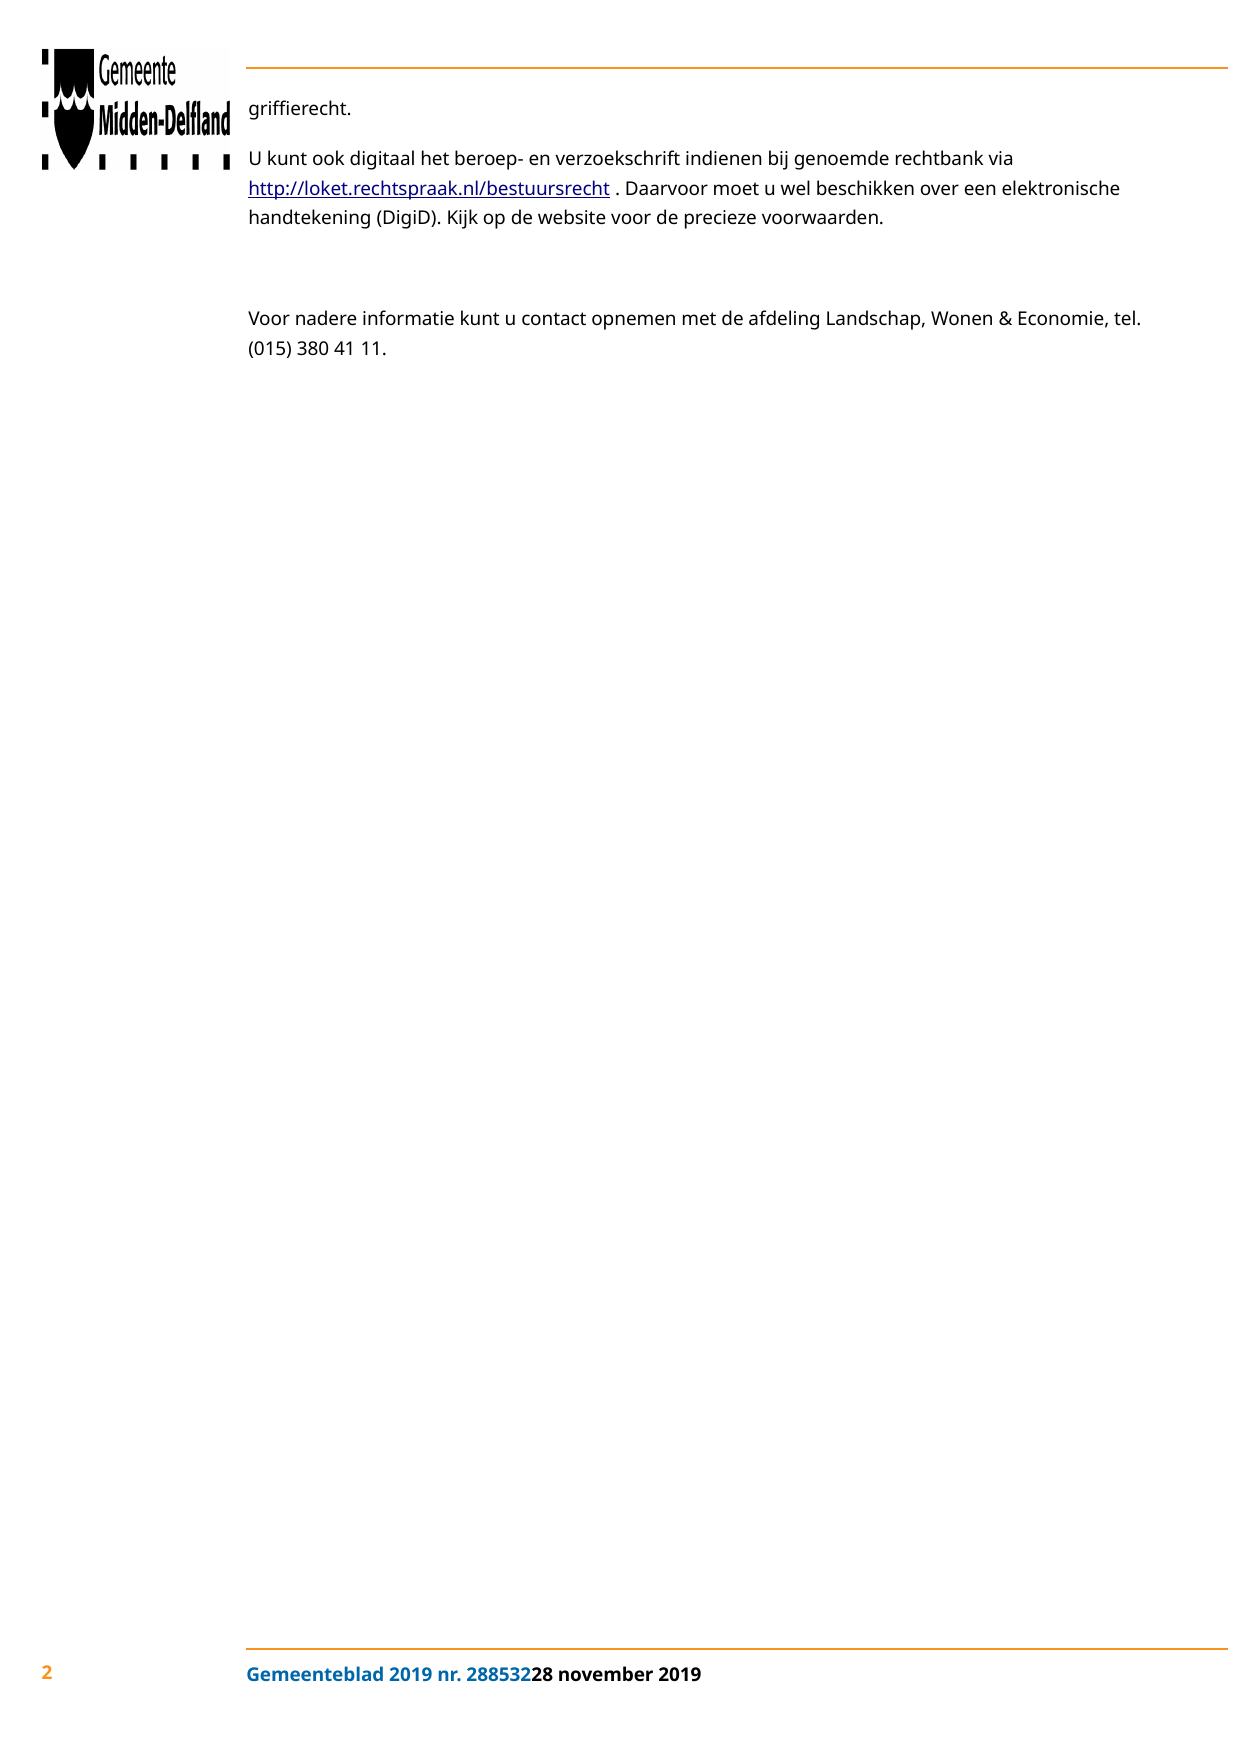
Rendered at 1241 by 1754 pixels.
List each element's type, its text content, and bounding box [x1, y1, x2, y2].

picture [41, 47, 231, 172]
text U kunt ook digitaal het beroep- en verzoekschrift indienen bij genoemde rechtbank via http://loket.rechtspraak.nl/bestuursrecht . Daarvoor moet u wel beschikken over een elektronische handtekening (DigiD). Kijk op de website voor de precieze voorwaarden. [248, 145, 1152, 230]
text Voor nadere informatie kunt u contact opnemen met de afdeling Landschap, Wonen & Economie, tel. (015) 380 41 11. [248, 305, 1152, 361]
text griffierecht. [248, 95, 1152, 121]
